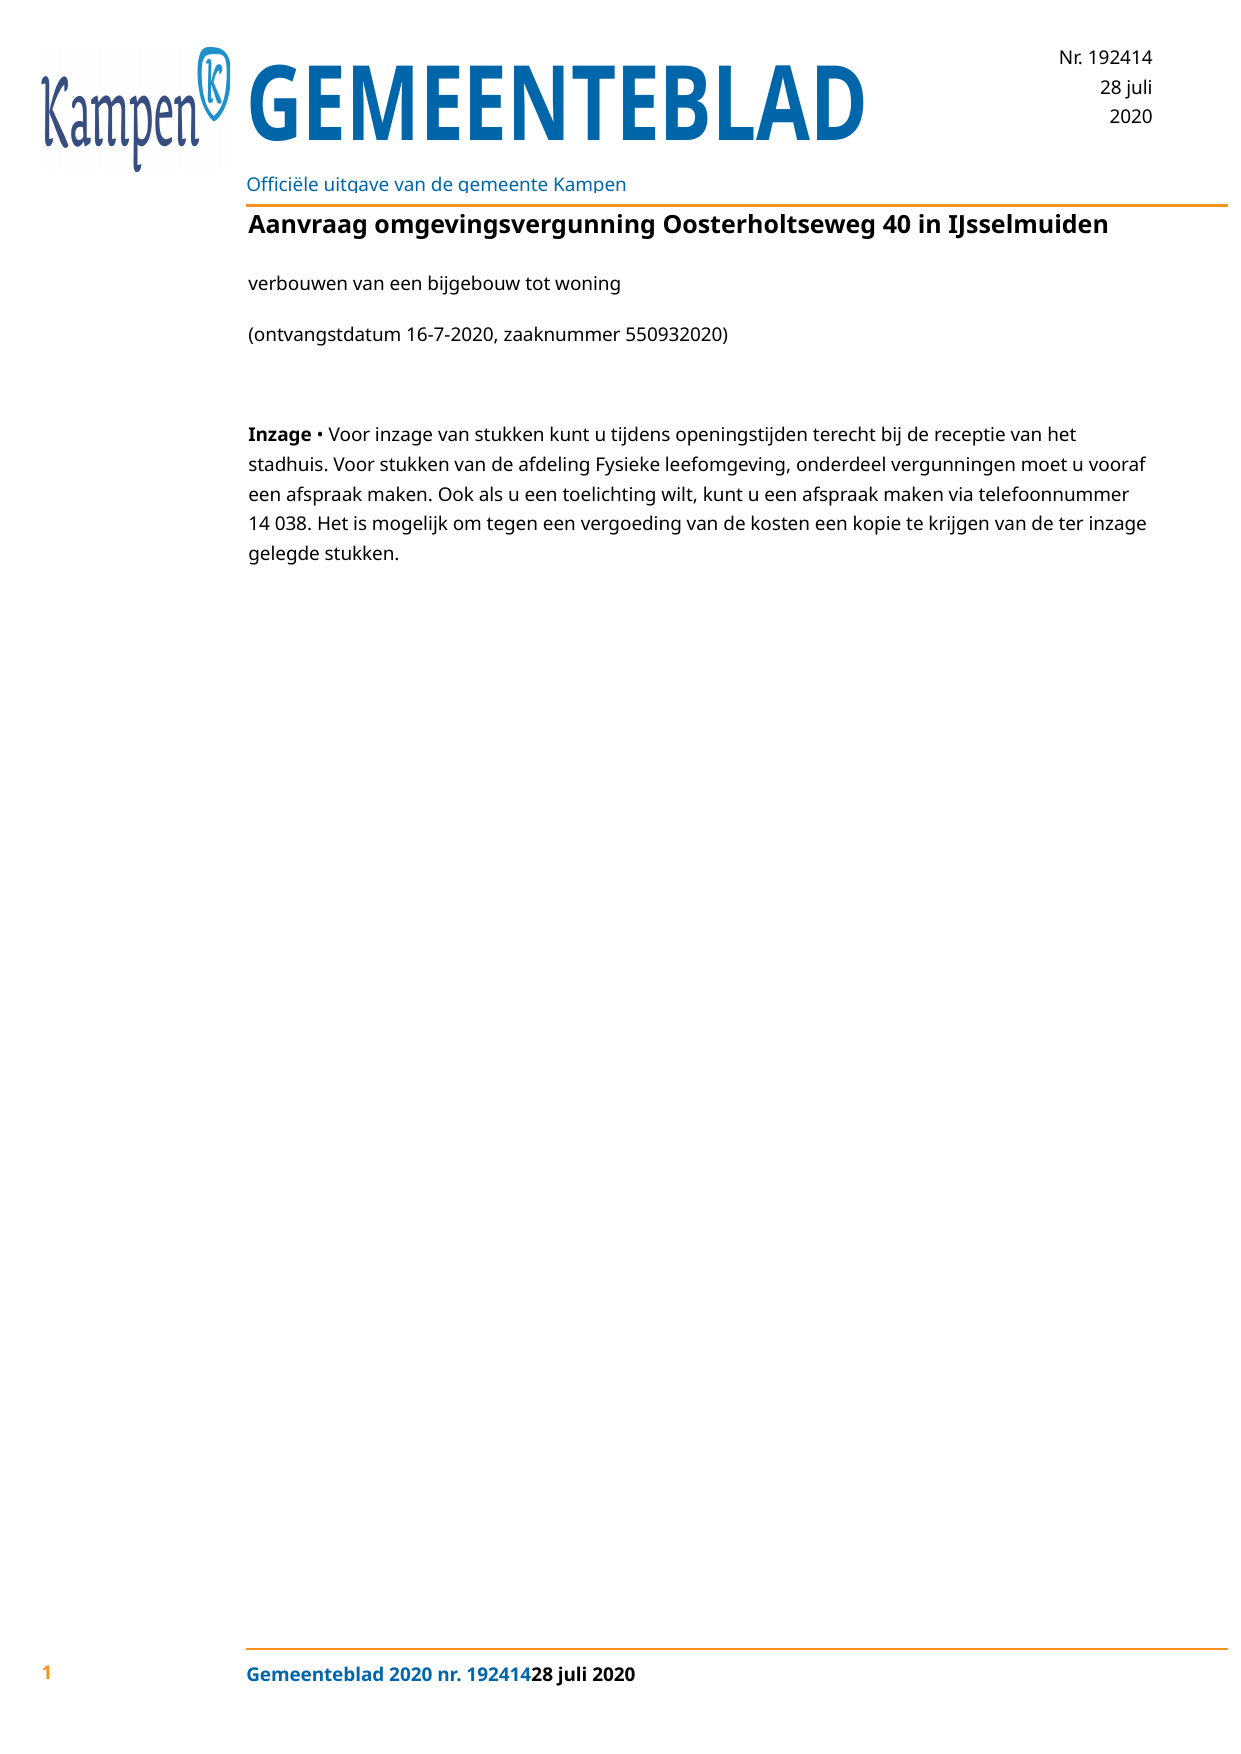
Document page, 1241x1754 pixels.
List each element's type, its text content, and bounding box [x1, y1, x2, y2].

text Aanvraag omgevingsvergunning Oosterholtseweg 40 in IJsselmuiden [248, 207, 1152, 241]
text Inzage • Voor inzage van stukken kunt u tijdens openingstijden terecht bij de receptie van het stadhuis. Voor stukken van de afdeling Fysieke leefomgeving, onderdeel vergunningen moet u vooraf een afspraak maken. Ook als u een toelichting wilt, kunt u een afspraak maken via telefoonnummer 14 038. Het is mogelijk om tegen een vergoeding van de kosten een kopie te krijgen van de ter inzage gelegde stukken. [248, 422, 1152, 566]
text verbouwen van een bijgebouw tot woning [248, 270, 1152, 296]
text (ontvangstdatum 16-7-2020, zaaknummer 550932020) [248, 321, 1152, 346]
picture [41, 47, 231, 172]
